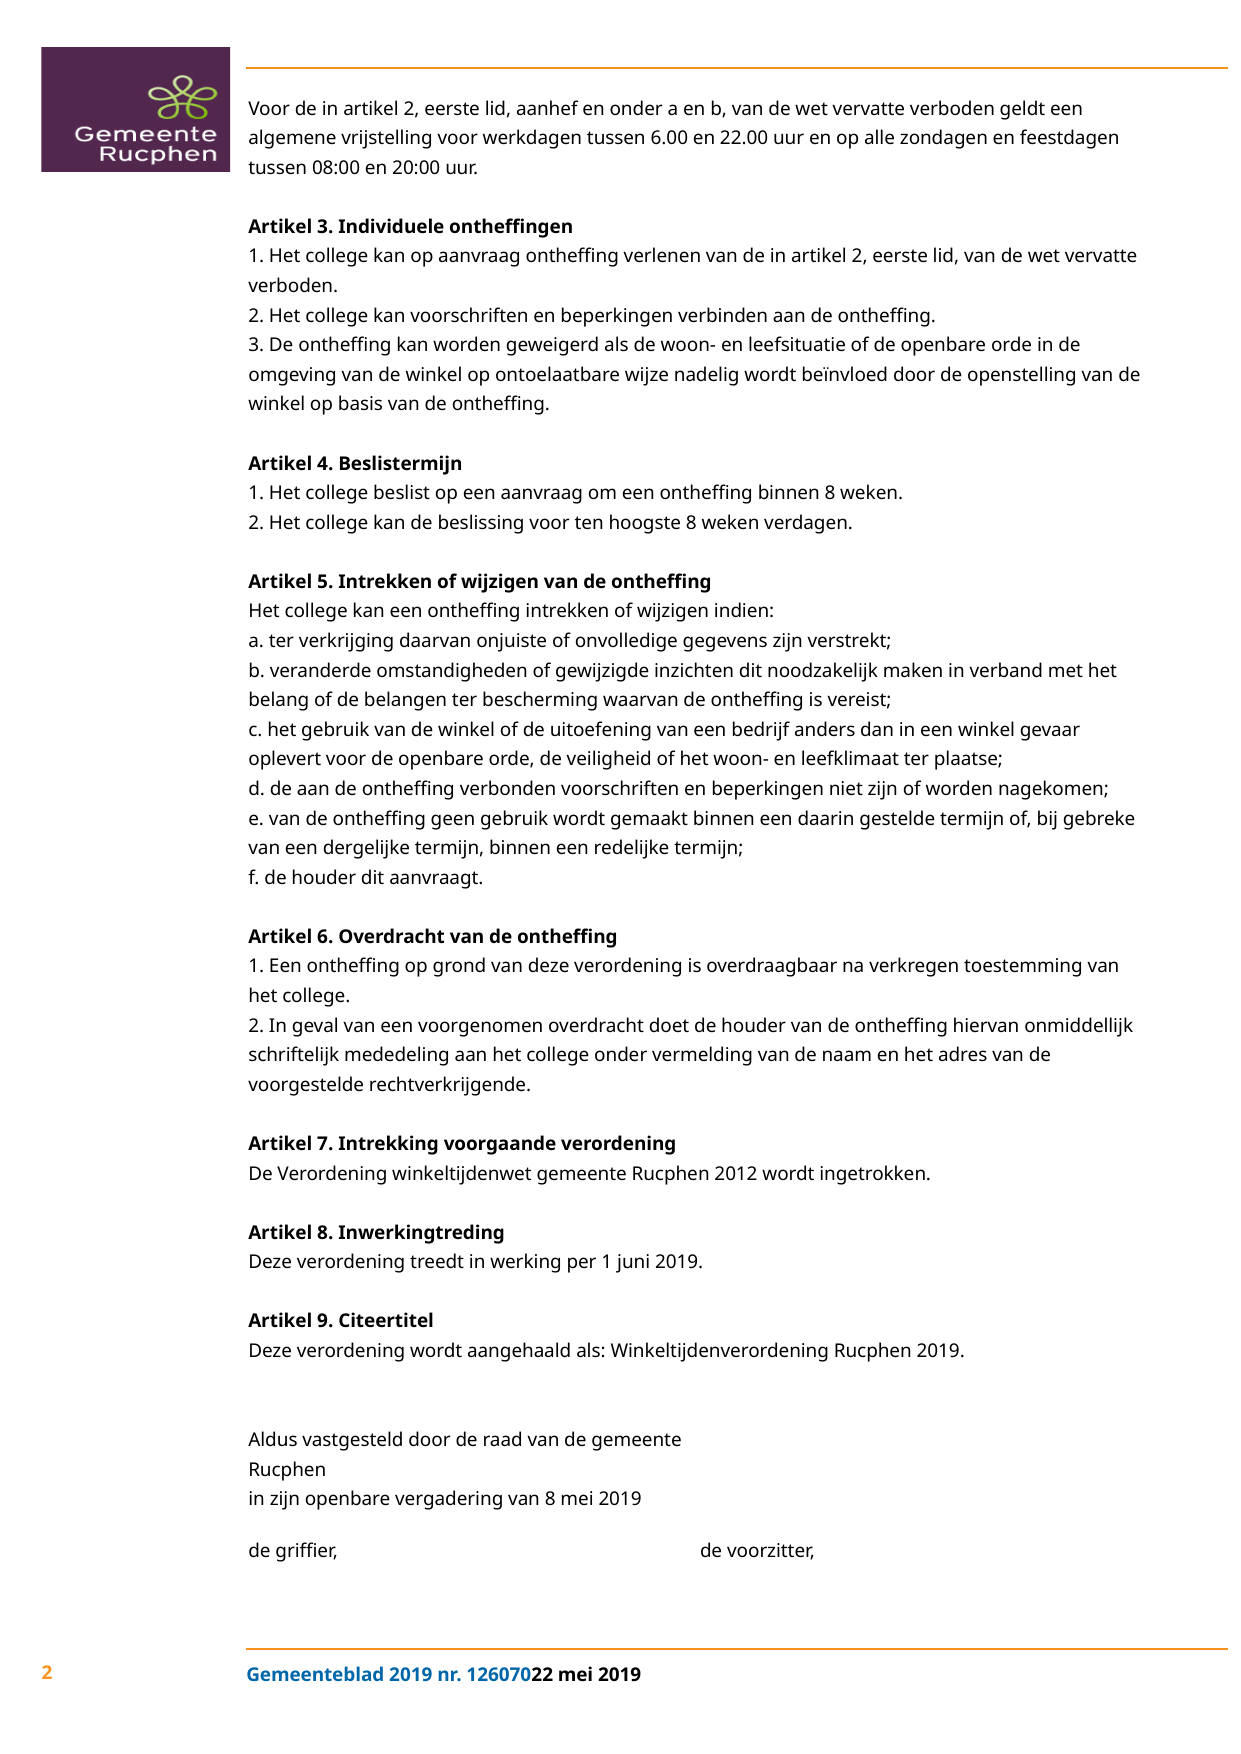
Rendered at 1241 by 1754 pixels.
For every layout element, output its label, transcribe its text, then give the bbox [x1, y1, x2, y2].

text Artikel 9. Citeertitel [248, 1308, 1152, 1333]
text 2. Het college kan de beslissing voor ten hoogste 8 weken verdagen. [248, 509, 1152, 535]
text Deze verordening wordt aangehaald als: Winkeltijdenverordening Rucphen 2019. [248, 1337, 1152, 1363]
text b. veranderde omstandigheden of gewijzigde inzichten dit noodzakelijk maken in verband met het belang of de belangen ter bescherming waarvan de ontheffing is vereist; [248, 657, 1152, 712]
text 1. Een ontheffing op grond van deze verordening is overdraagbaar na verkregen toestemming van het college. [248, 953, 1152, 1008]
table_cell de voorzitter, [700, 1537, 1152, 1562]
text 3. De ontheffing kan worden geweigerd als de woon- en leefsituatie of de openbare orde in de omgeving van de winkel op ontoelaatbare wijze nadelig wordt beïnvloed door de openstelling van de winkel op basis van de ontheffing. [248, 331, 1152, 416]
text 2. Het college kan voorschriften en beperkingen verbinden aan de ontheffing. [248, 302, 1152, 328]
text Deze verordening treedt in werking per 1 juni 2019. [248, 1248, 1152, 1274]
text 1. Het college beslist op een aanvraag om een ontheffing binnen 8 weken. [248, 479, 1152, 505]
text De Verordening winkeltijdenwet gemeente Rucphen 2012 wordt ingetrokken. [248, 1160, 1152, 1186]
text e. van de ontheffing geen gebruik wordt gemaakt binnen een daarin gestelde termijn of, bij gebreke van een dergelijke termijn, binnen een redelijke termijn; [248, 805, 1152, 860]
text c. het gebruik van de winkel of de uitoefening van een bedrijf anders dan in een winkel gevaar oplevert voor de openbare orde, de veiligheid of het woon- en leefklimaat ter plaatse; [248, 716, 1152, 771]
text d. de aan de ontheffing verbonden voorschriften en beperkingen niet zijn of worden nagekomen; [248, 775, 1152, 801]
text Artikel 5. Intrekken of wijzigen van de ontheffing [248, 568, 1152, 594]
text Artikel 4. Beslistermijn [248, 450, 1152, 476]
table_header Aldus vastgesteld door de raad van de gemeente Rucphen in zijn openbare vergadering van 8 mei 2019 [248, 1426, 700, 1511]
text Artikel 7. Intrekking voorgaande verordening [248, 1130, 1152, 1156]
text Artikel 3. Individuele ontheffingen [248, 213, 1152, 239]
text f. de houder dit aanvraagt. [248, 864, 1152, 890]
text Artikel 8. Inwerkingtreding [248, 1219, 1152, 1245]
text Artikel 6. Overdracht van de ontheffing [248, 923, 1152, 949]
text Het college kan een ontheffing intrekken of wijzigen indien: [248, 598, 1152, 623]
text 2. In geval van een voorgenomen overdracht doet de houder van de ontheffing hiervan onmiddellijk schriftelijk mededeling aan het college onder vermelding van de naam en het adres van de voorgestelde rechtverkrijgende. [248, 1012, 1152, 1097]
table_cell [248, 1511, 700, 1537]
table_cell [248, 1563, 700, 1588]
text Voor de in artikel 2, eerste lid, aanhef en onder a en b, van de wet vervatte verboden geldt een algemene vrijstelling voor werkdagen tussen 6.00 en 22.00 uur en op alle zondagen en feestdagen tussen 08:00 en 20:00 uur. [248, 95, 1152, 180]
text 1. Het college kan op aanvraag ontheffing verlenen van de in artikel 2, eerste lid, van de wet vervatte verboden. [248, 243, 1152, 298]
text a. ter verkrijging daarvan onjuiste of onvolledige gegevens zijn verstrekt; [248, 627, 1152, 653]
table_cell de griffier, [248, 1537, 700, 1562]
picture [41, 47, 231, 172]
